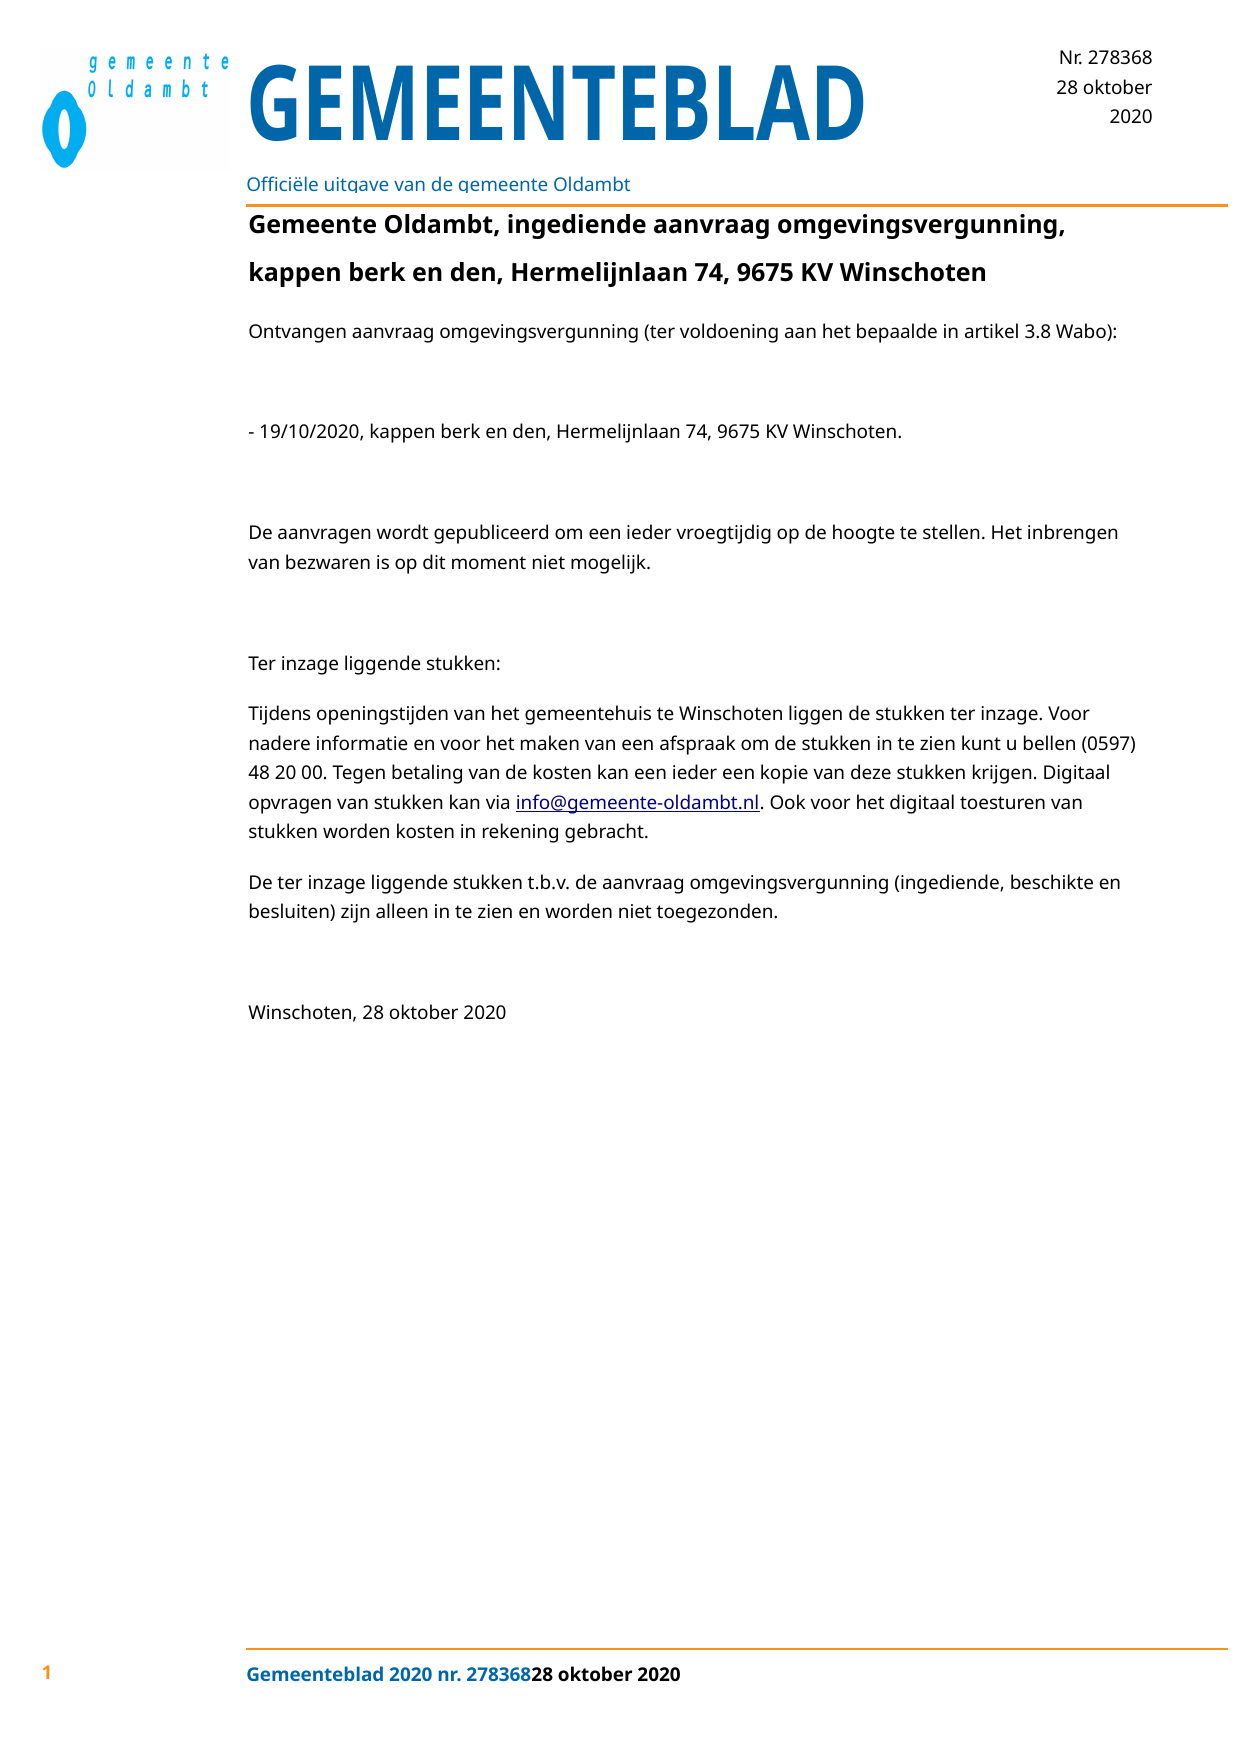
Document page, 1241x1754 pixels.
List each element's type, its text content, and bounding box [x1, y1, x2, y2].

text - 19/10/2020, kappen berk en den, Hermelijnlaan 74, 9675 KV Winschoten. [248, 419, 1152, 444]
text Ter inzage liggende stukken: [248, 650, 1152, 676]
text De ter inzage liggende stukken t.b.v. de aanvraag omgevingsvergunning (ingediende, beschikte en besluiten) zijn alleen in te zien en worden niet toegezonden. [248, 869, 1152, 924]
text Winschoten, 28 oktober 2020 [248, 999, 1152, 1025]
text De aanvragen wordt gepubliceerd om een ieder vroegtijdig op de hoogte te stellen. Het inbrengen van bezwaren is op dit moment niet mogelijk. [248, 519, 1152, 575]
text Gemeente Oldambt, ingediende aanvraag omgevingsvergunning, kappen berk en den, Hermelijnlaan 74, 9675 KV Winschoten [248, 207, 1152, 288]
text Ontvangen aanvraag omgevingsvergunning (ter voldoening aan het bepaalde in artikel 3.8 Wabo): [248, 318, 1152, 344]
text Tijdens openingstijden van het gemeentehuis te Winschoten liggen de stukken ter inzage. Voor nadere informatie en voor het maken van een afspraak om de stukken in te zien kunt u bellen (0597) 48 20 00. Tegen betaling van de kosten kan een ieder een kopie van deze stukken krijgen. Digitaal opvragen van stukken kan via info@gemeente-oldambt.nl. Ook voor het digitaal toesturen van stukken worden kosten in rekening gebracht. [248, 700, 1152, 844]
picture [41, 47, 231, 172]
